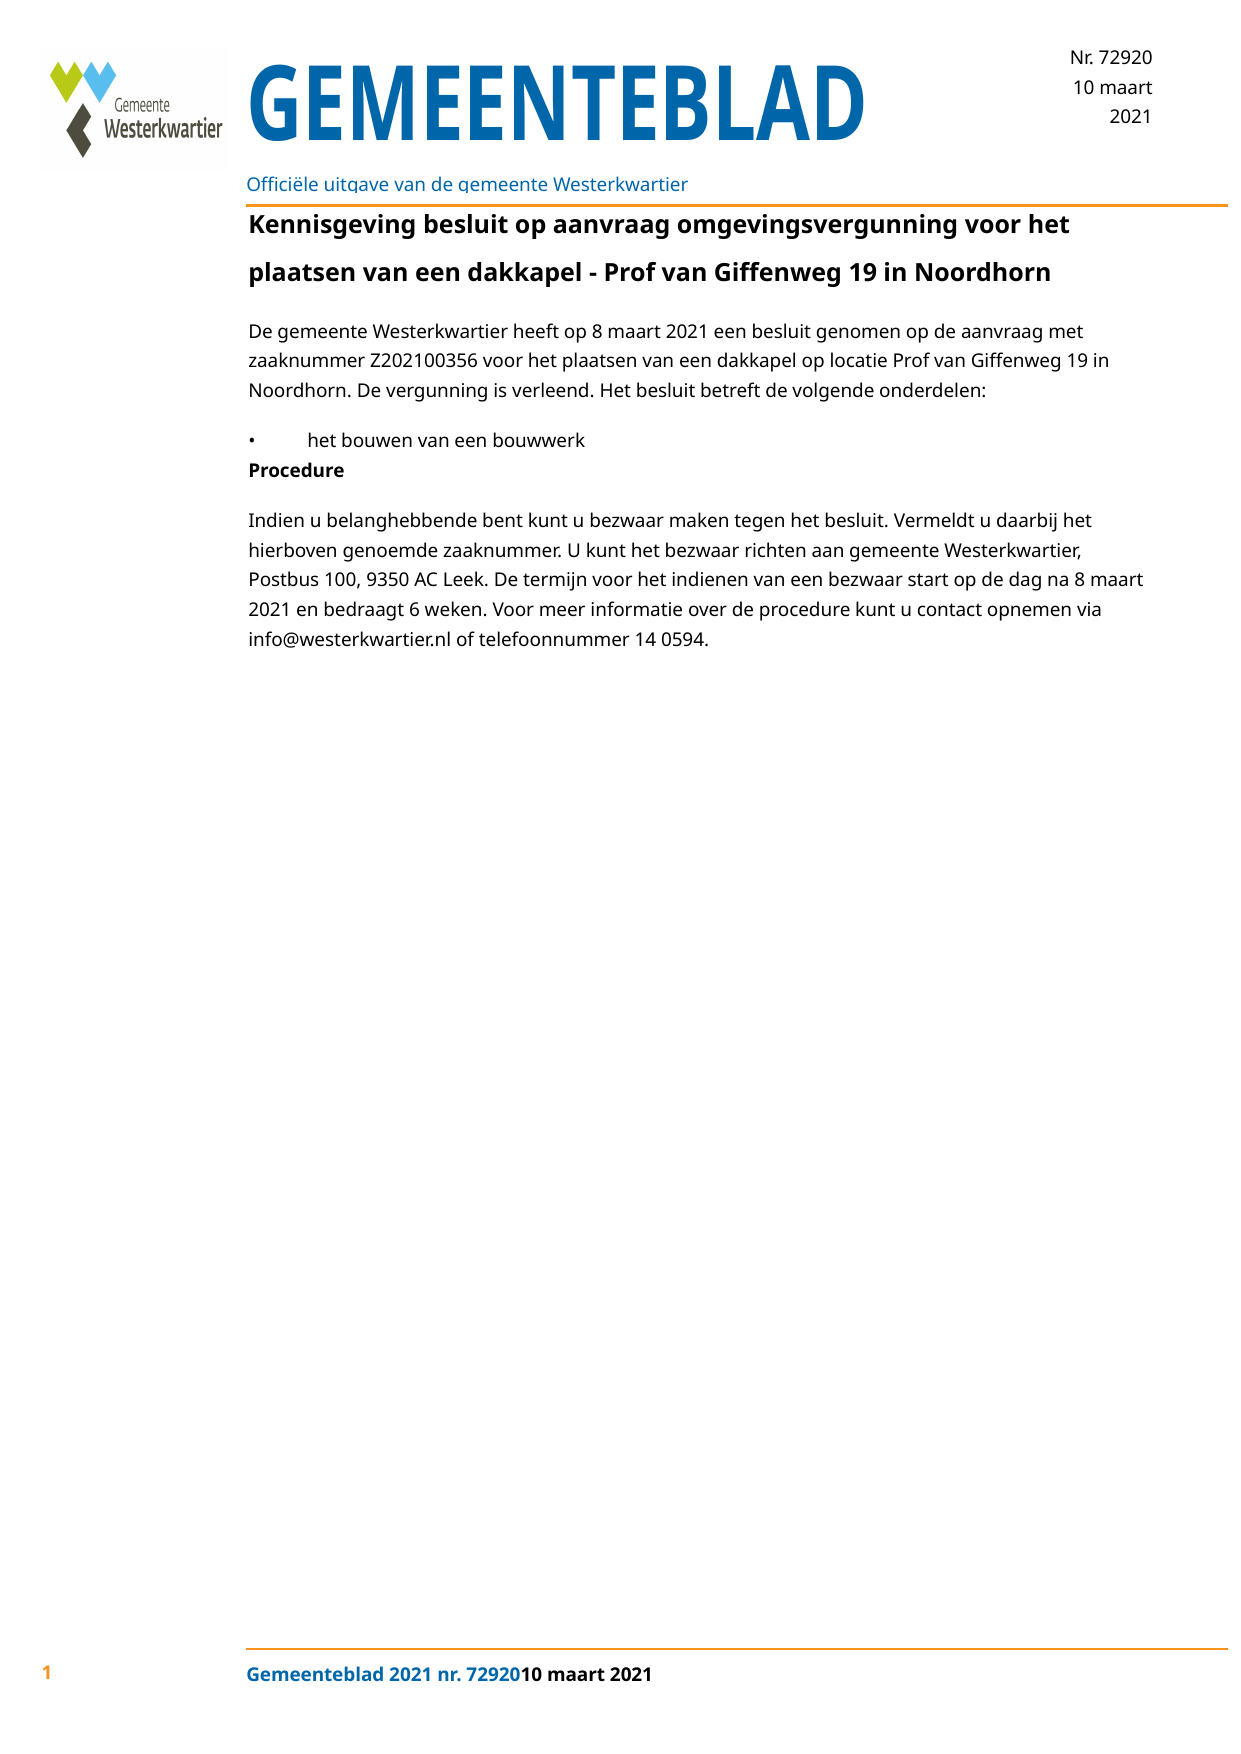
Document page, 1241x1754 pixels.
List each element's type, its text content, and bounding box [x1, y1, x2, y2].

text De gemeente Westerkwartier heeft op 8 maart 2021 een besluit genomen op de aanvraag met zaaknummer Z202100356 voor het plaatsen van een dakkapel op locatie Prof van Giffenweg 19 in Noordhorn. De vergunning is verleend. Het besluit betreft de volgende onderdelen: [248, 318, 1152, 403]
list het bouwen van een bouwwerk [248, 427, 1152, 453]
text Procedure [248, 457, 1152, 483]
picture [41, 47, 231, 172]
text Indien u belanghebbende bent kunt u bezwaar maken tegen het besluit. Vermeldt u daarbij het hierboven genoemde zaaknummer. U kunt het bezwaar richten aan gemeente Westerkwartier, Postbus 100, 9350 AC Leek. De termijn voor het indienen van een bezwaar start op de dag na 8 maart 2021 en bedraagt 6 weken. Voor meer informatie over de procedure kunt u contact opnemen via info@westerkwartier.nl of telefoonnummer 14 0594. [248, 507, 1152, 652]
text Kennisgeving besluit op aanvraag omgevingsvergunning voor het plaatsen van een dakkapel - Prof van Giffenweg 19 in Noordhorn [248, 207, 1152, 288]
